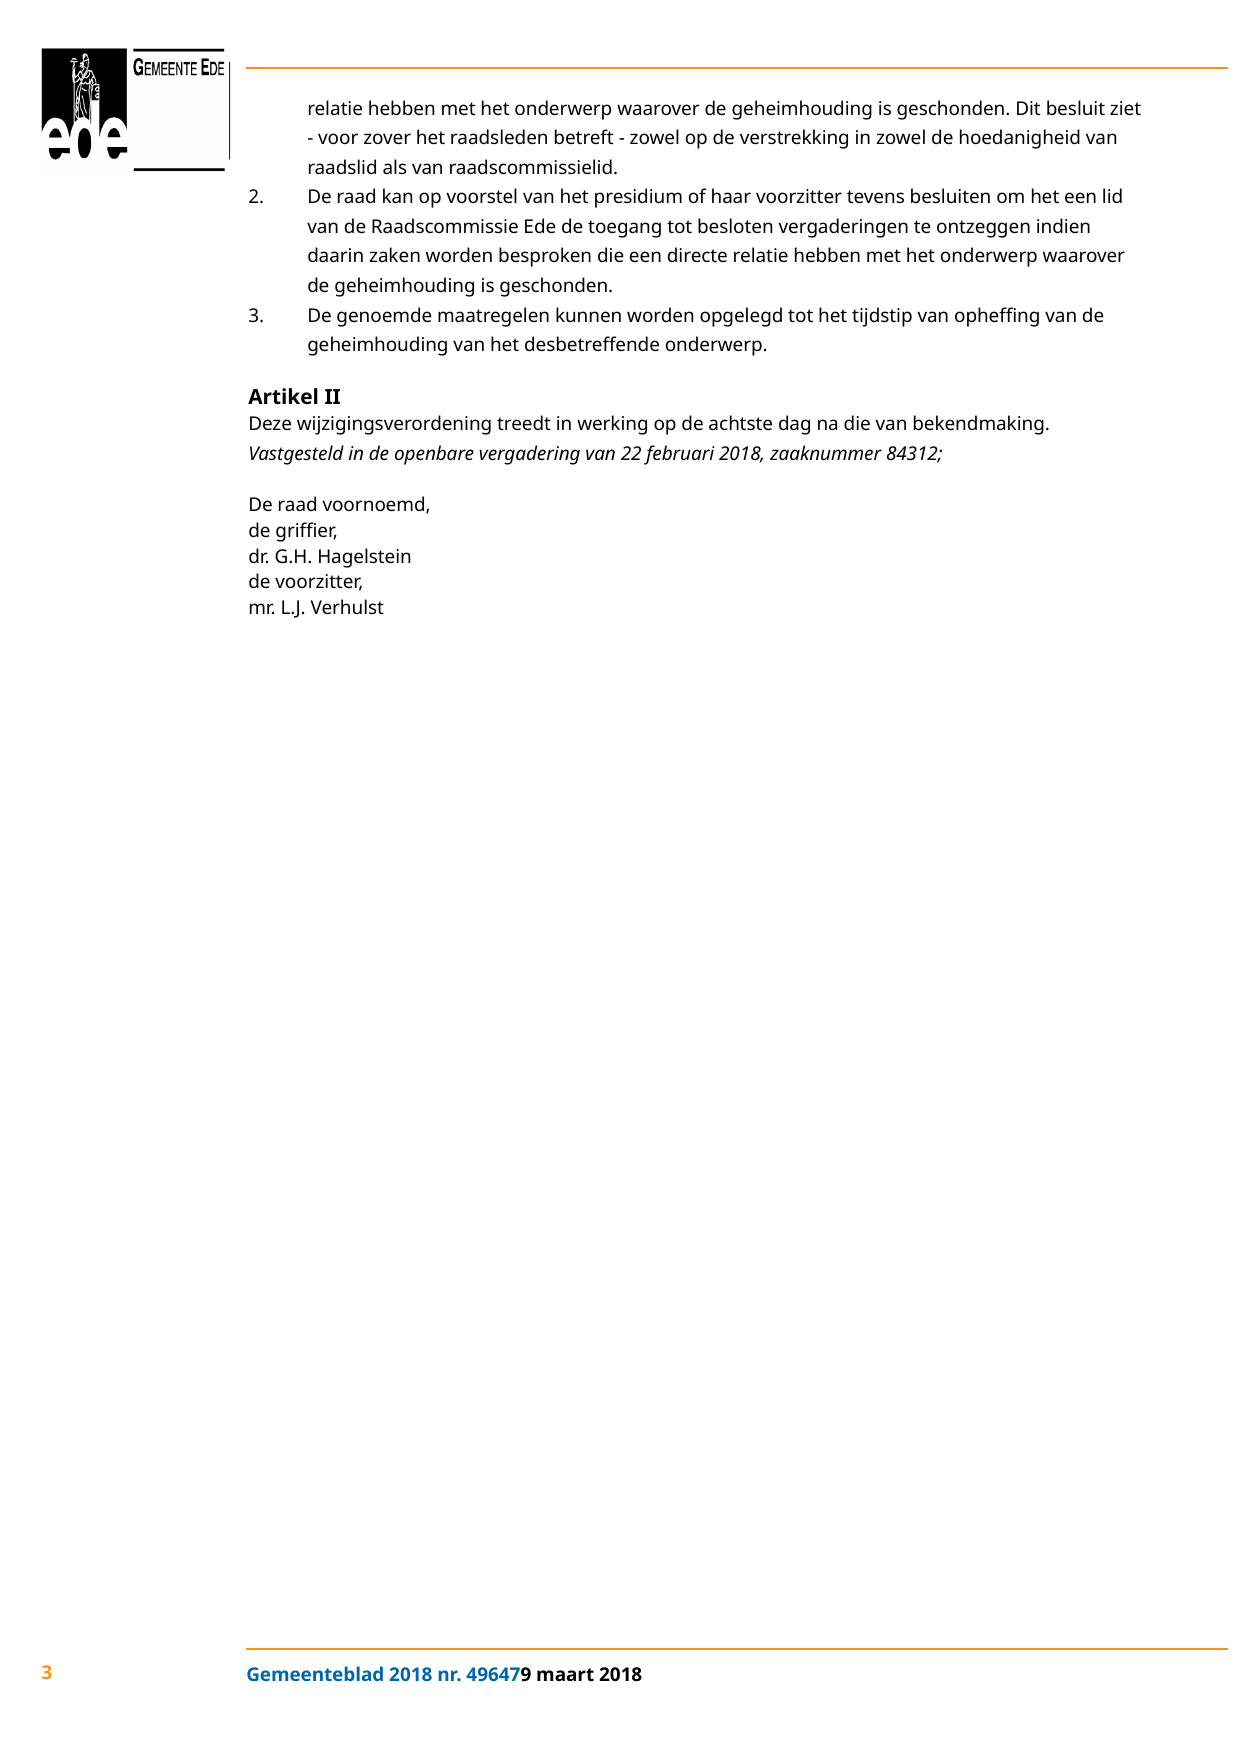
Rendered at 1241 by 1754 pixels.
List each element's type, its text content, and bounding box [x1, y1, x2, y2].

text Vastgesteld in de openbare vergadering van 22 februari 2018, zaaknummer 84312; [248, 440, 1152, 466]
list relatie hebben met het onderwerp waarover de geheimhouding is geschonden. Dit besluit ziet - voor zover het raadsleden betreft - zowel op de verstrekking in zowel de hoedanigheid van raadslid als van raadscommissielid. [248, 95, 1152, 180]
text Deze wijzigingsverordening treedt in werking op de achtste dag na die van bekendmaking. [248, 410, 1152, 436]
text De raad voornoemd, [248, 491, 1152, 517]
text de griffier, [248, 517, 1152, 543]
picture [41, 47, 231, 172]
list De genoemde maatregelen kunnen worden opgelegd tot het tijdstip van opheffing van de geheimhouding van het desbetreffende onderwerp. [248, 302, 1152, 357]
text mr. L.J. Verhulst [248, 594, 1152, 620]
list De raad kan op voorstel van het presidium of haar voorzitter tevens besluiten om het een lid van de Raadscommissie Ede de toegang tot besloten vergaderingen te ontzeggen indien daarin zaken worden besproken die een directe relatie hebben met het onderwerp waarover de geheimhouding is geschonden. [248, 183, 1152, 298]
text Artikel II [248, 382, 1152, 410]
text de voorzitter, [248, 568, 1152, 594]
text dr. G.H. Hagelstein [248, 543, 1152, 568]
